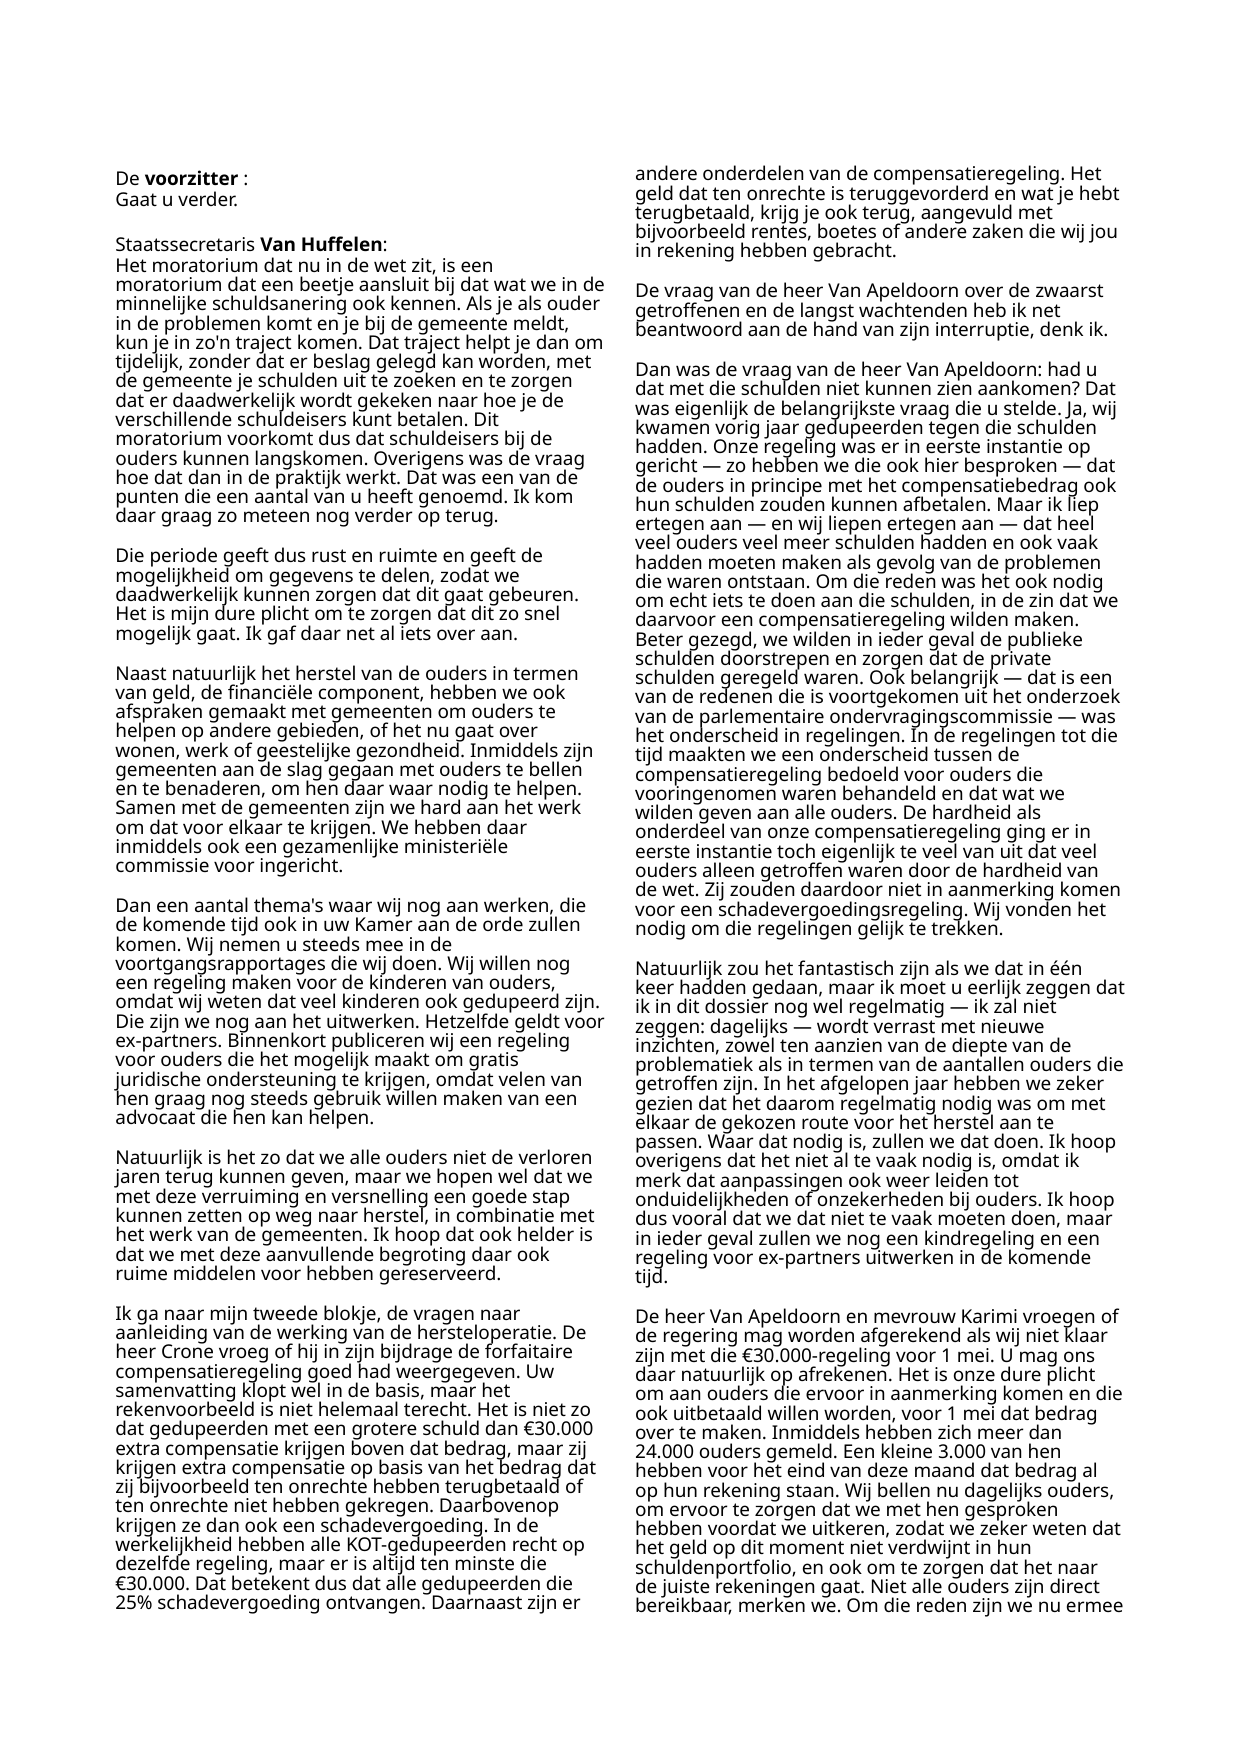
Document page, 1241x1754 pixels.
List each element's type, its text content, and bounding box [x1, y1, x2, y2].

text Natuurlijk zou het fantastisch zijn als we dat in één keer hadden gedaan, maar ik moet u eerlijk zeggen dat ik in dit dossier nog wel regelmatig — ik zal niet zeggen: dagelijks — wordt verrast met nieuwe inzichten, zowel ten aanzien van de diepte van de problematiek als in termen van de aantallen ouders die getroffen zijn. In het afgelopen jaar hebben we zeker gezien dat het daarom regelmatig nodig was om met elkaar de gekozen route voor het herstel aan te passen. Waar dat nodig is, zullen we dat doen. Ik hoop overigens dat het niet al te vaak nodig is, omdat ik merk dat aanpassingen ook weer leiden tot onduidelijkheden of onzekerheden bij ouders. Ik hoop dus vooral dat we dat niet te vaak moeten doen, maar in ieder geval zullen we nog een kindregeling en een regeling voor ex-partners uitwerken in de komende tijd. [635, 960, 1125, 1287]
text Dan was de vraag van de heer Van Apeldoorn: had u dat met die schulden niet kunnen zien aankomen? Dat was eigenlijk de belangrijkste vraag die u stelde. Ja, wij kwamen vorig jaar gedupeerden tegen die schulden hadden. Onze regeling was er in eerste instantie op gericht — zo hebben we die ook hier besproken — dat de ouders in principe met het compensatiebedrag ook hun schulden zouden kunnen afbetalen. Maar ik liep ertegen aan — en wij liepen ertegen aan — dat heel veel ouders veel meer schulden hadden en ook vaak hadden moeten maken als gevolg van de problemen die waren ontstaan. Om die reden was het ook nodig om echt iets te doen aan die schulden, in de zin dat we daarvoor een compensatieregeling wilden maken. Beter gezegd, we wilden in ieder geval de publieke schulden doorstrepen en zorgen dat de private schulden geregeld waren. Ook belangrijk — dat is een van de redenen die is voortgekomen uit het onderzoek van de parlementaire ondervragingscommissie — was het onderscheid in regelingen. In de regelingen tot die tijd maakten we een onderscheid tussen de compensatieregeling bedoeld voor ouders die vooringenomen waren behandeld en dat wat we wilden geven aan alle ouders. De hardheid als onderdeel van onze compensatieregeling ging er in eerste instantie toch eigenlijk te veel van uit dat veel ouders alleen getroffen waren door de hardheid van de wet. Zij zouden daardoor niet in aanmerking komen voor een schadevergoedingsregeling. Wij vonden het nodig om die regelingen gelijk te trekken. [635, 361, 1125, 939]
text Dan een aantal thema's waar wij nog aan werken, die de komende tijd ook in uw Kamer aan de orde zullen komen. Wij nemen u steeds mee in de voortgangsrapportages die wij doen. Wij willen nog een regeling maken voor de kinderen van ouders, omdat wij weten dat veel kinderen ook gedupeerd zijn. Die zijn we nog aan het uitwerken. Hetzelfde geldt voor ex-partners. Binnenkort publiceren wij een regeling voor ouders die het mogelijk maakt om gratis juridische ondersteuning te krijgen, omdat velen van hen graag nog steeds gebruik willen maken van een advocaat die hen kan helpen. [115, 897, 605, 1128]
text Die periode geeft dus rust en ruimte en geeft de mogelijkheid om gegevens te delen, zodat we daadwerkelijk kunnen zorgen dat dit gaat gebeuren. Het is mijn dure plicht om te zorgen dat dit zo snel mogelijk gaat. Ik gaf daar net al iets over aan. [115, 547, 605, 644]
text Gaat u verder. [115, 191, 605, 210]
text De vraag van de heer Van Apeldoorn over de zwaarst getroffenen en de langst wachtenden heb ik net beantwoord aan de hand van zijn interruptie, denk ik. [635, 282, 1125, 340]
text Natuurlijk is het zo dat we alle ouders niet de verloren jaren terug kunnen geven, maar we hopen wel dat we met deze verruiming en versnelling een goede stap kunnen zetten op weg naar herstel, in combinatie met het werk van de gemeenten. Ik hoop dat ook helder is dat we met deze aanvullende begroting daar ook ruime middelen voor hebben gereserveerd. [115, 1149, 605, 1284]
text De heer Van Apeldoorn en mevrouw Karimi vroegen of de regering mag worden afgerekend als wij niet klaar zijn met die €30.000-regeling voor 1 mei. U mag ons daar natuurlijk op afrekenen. Het is onze dure plicht om aan ouders die ervoor in aanmerking komen en die ook uitbetaald willen worden, voor 1 mei dat bedrag over te maken. Inmiddels hebben zich meer dan 24.000 ouders gemeld. Een kleine 3.000 van hen hebben voor het eind van deze maand dat bedrag al op hun rekening staan. Wij bellen nu dagelijks ouders, om ervoor te zorgen dat we met hen gesproken hebben voordat we uitkeren, zodat we zeker weten dat het geld op dit moment niet verdwijnt in hun schuldenportfolio, en ook om te zorgen dat het naar de juiste rekeningen gaat. Niet alle ouders zijn direct bereikbaar, merken we. Om die reden zijn we nu ermee [635, 1308, 1125, 1616]
text Het moratorium dat nu in de wet zit, is een moratorium dat een beetje aansluit bij dat wat we in de minnelijke schuldsanering ook kennen. Als je als ouder in de problemen komt en je bij de gemeente meldt, kun je in zo'n traject komen. Dat traject helpt je dan om tijdelijk, zonder dat er beslag gelegd kan worden, met de gemeente je schulden uit te zoeken en te zorgen dat er daadwerkelijk wordt gekeken naar hoe je de verschillende schuldeisers kunt betalen. Dit moratorium voorkomt dus dat schuldeisers bij de ouders kunnen langskomen. Overigens was de vraag hoe dat dan in de praktijk werkt. Dat was een van de punten die een aantal van u heeft genoemd. Ik kom daar graag zo meteen nog verder op terug. [115, 257, 605, 527]
text Staatssecretaris Van Huffelen: [115, 231, 605, 257]
text Naast natuurlijk het herstel van de ouders in termen van geld, de financiële component, hebben we ook afspraken gemaakt met gemeenten om ouders te helpen op andere gebieden, of het nu gaat over wonen, werk of geestelijke gezondheid. Inmiddels zijn gemeenten aan de slag gegaan met ouders te bellen en te benaderen, om hen daar waar nodig te helpen. Samen met de gemeenten zijn we hard aan het werk om dat voor elkaar te krijgen. We hebben daar inmiddels ook een gezamenlijke ministeriële commissie voor ingericht. [115, 664, 605, 876]
text De voorzitter : [115, 165, 605, 191]
text Ik ga naar mijn tweede blokje, de vragen naar aanleiding van de werking van de hersteloperatie. De heer Crone vroeg of hij in zijn bijdrage de forfaitaire compensatieregeling goed had weergegeven. Uw samenvatting klopt wel in de basis, maar het rekenvoorbeeld is niet helemaal terecht. Het is niet zo dat gedupeerden met een grotere schuld dan €30.000 extra compensatie krijgen boven dat bedrag, maar zij krijgen extra compensatie op basis van het bedrag dat zij bijvoorbeeld ten onrechte hebben terugbetaald of ten onrechte niet hebben gekregen. Daarbovenop krijgen ze dan ook een schadevergoeding. In de werkelijkheid hebben alle KOT-gedupeerden recht op dezelfde regeling, maar er is altijd ten minste die €30.000. Dat betekent dus dat alle gedupeerden die 25% schadevergoeding ontvangen. Daarnaast zijn er [115, 1305, 605, 1613]
text andere onderdelen van de compensatieregeling. Het geld dat ten onrechte is teruggevorderd en wat je hebt terugbetaald, krijg je ook terug, aangevuld met bijvoorbeeld rentes, boetes of andere zaken die wij jou in rekening hebben gebracht. [635, 165, 1125, 262]
